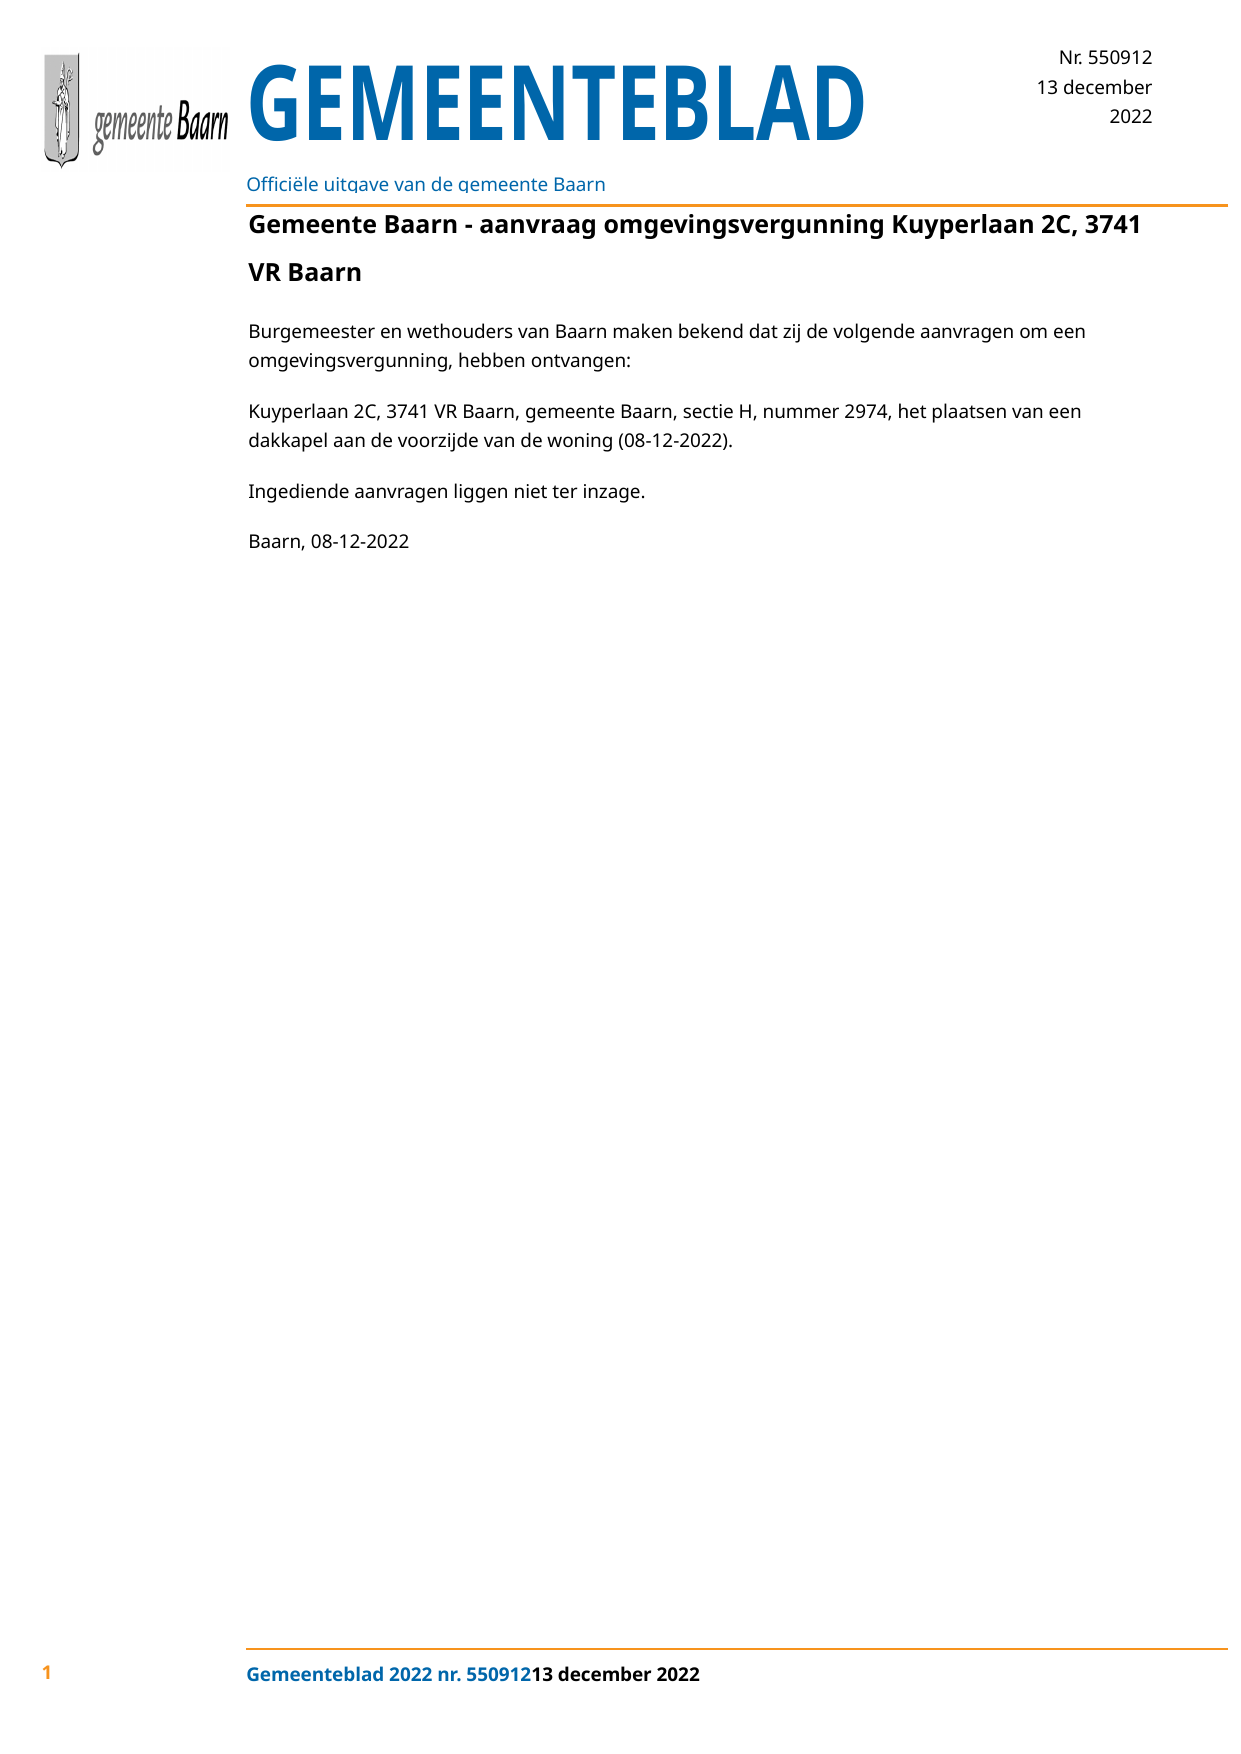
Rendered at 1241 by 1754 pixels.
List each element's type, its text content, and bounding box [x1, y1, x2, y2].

text Gemeente Baarn - aanvraag omgevingsvergunning Kuyperlaan 2C, 3741 VR Baarn [248, 207, 1152, 288]
text Baarn, 08-12-2022 [248, 528, 1152, 554]
picture [41, 47, 231, 172]
text Burgemeester en wethouders van Baarn maken bekend dat zij de volgende aanvragen om een omgevingsvergunning, hebben ontvangen: [248, 318, 1152, 373]
text Ingediende aanvragen liggen niet ter inzage. [248, 478, 1152, 504]
text Kuyperlaan 2C, 3741 VR Baarn, gemeente Baarn, sectie H, nummer 2974, het plaatsen van een dakkapel aan de voorzijde van de woning (08-12-2022). [248, 398, 1152, 453]
